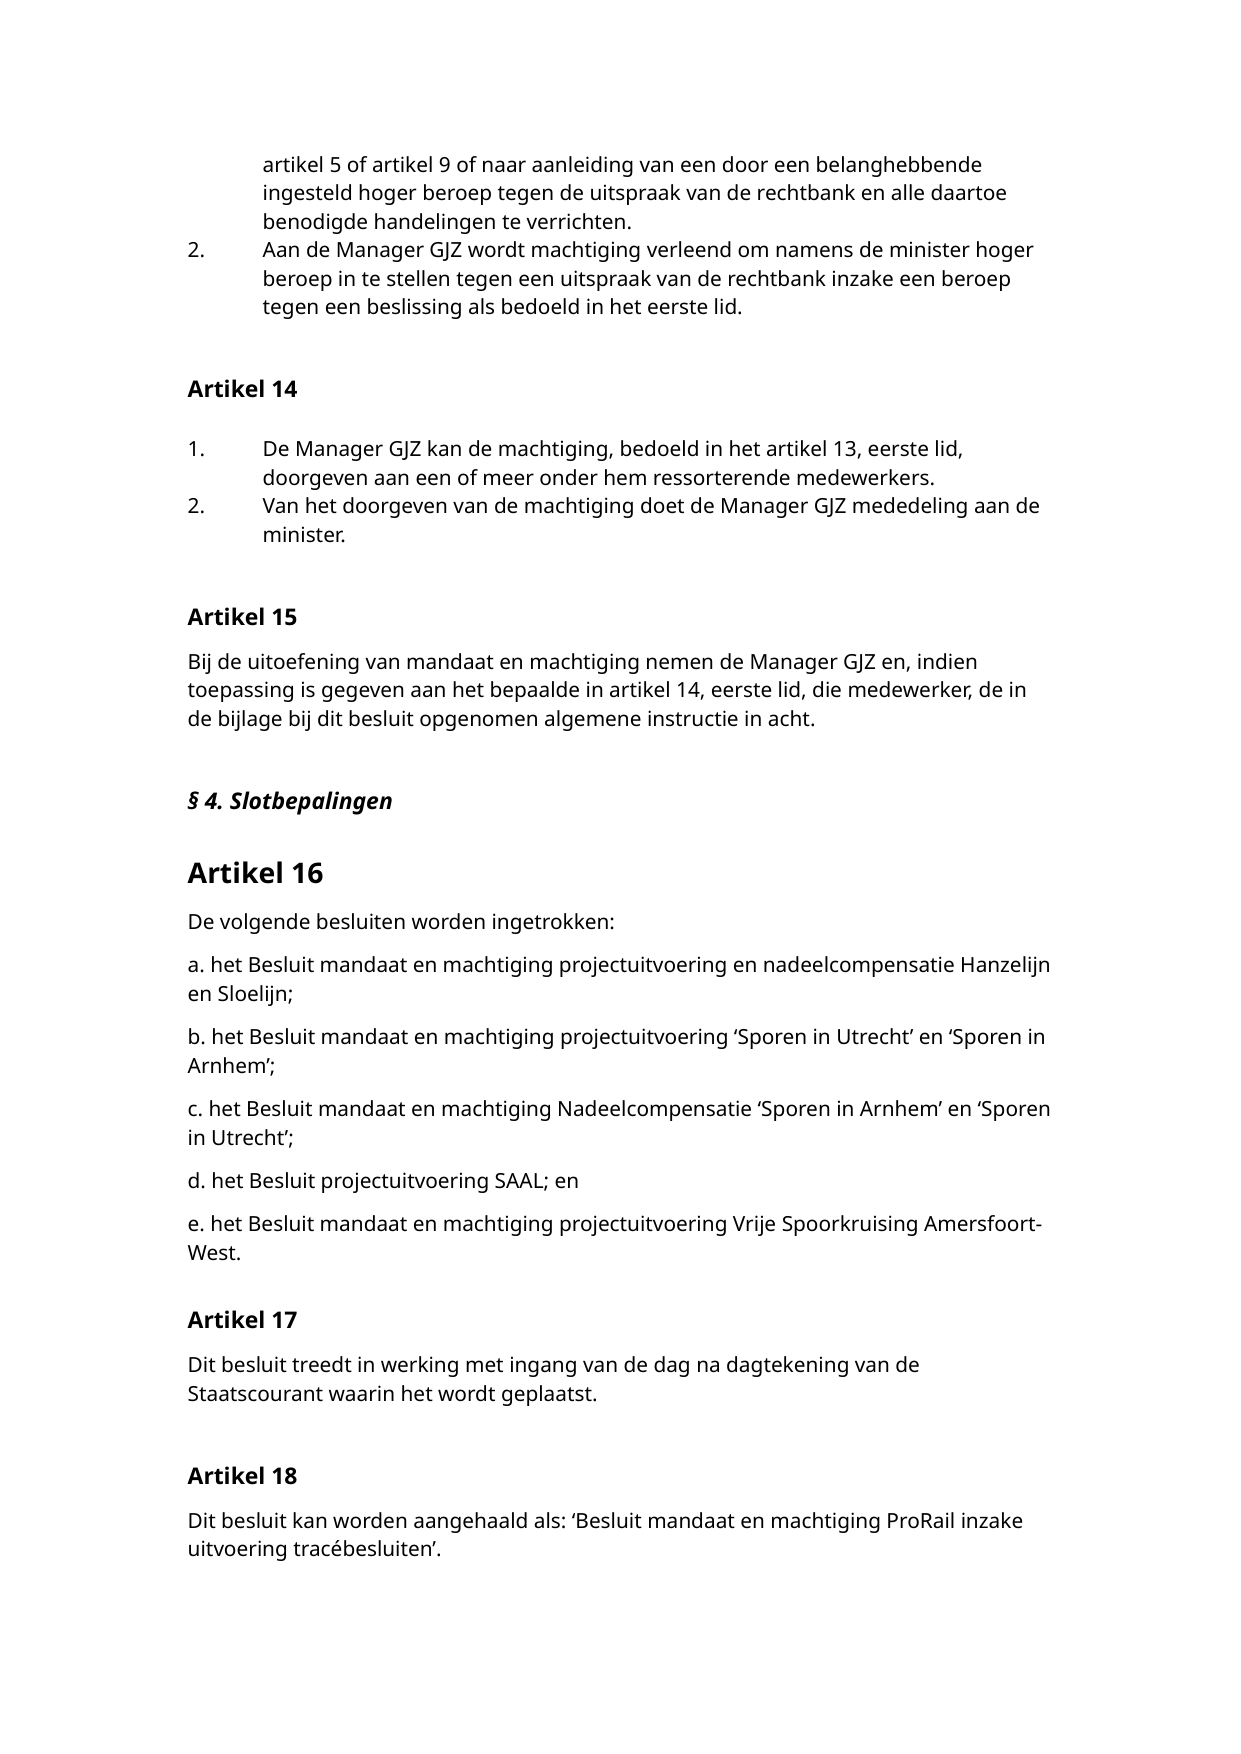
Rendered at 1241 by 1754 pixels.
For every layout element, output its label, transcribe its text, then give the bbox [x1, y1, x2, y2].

text b. het Besluit mandaat en machtiging projectuitvoering ‘Sporen in Utrecht’ en ‘Sporen in Arnhem’; [187, 1022, 1053, 1079]
subtitle Artikel 14 [187, 373, 1053, 404]
list Van het doorgeven van de machtiging doet de Manager GJZ mededeling aan de minister. [187, 491, 1053, 548]
subtitle Artikel 17 [187, 1304, 1053, 1335]
text e. het Besluit mandaat en machtiging projectuitvoering Vrije Spoorkruising Amersfoort-West. [187, 1209, 1053, 1266]
list artikel 5 of artikel 9 of naar aanleiding van een door een belanghebbende ingesteld hoger beroep tegen de uitspraak van de rechtbank en alle daartoe benodigde handelingen te verrichten. [187, 150, 1053, 235]
list De Manager GJZ kan de machtiging, bedoeld in het artikel 13, eerste lid, doorgeven aan een of meer onder hem ressorterende medewerkers. [187, 434, 1053, 491]
subtitle Artikel 18 [187, 1459, 1053, 1491]
text De volgende besluiten worden ingetrokken: [187, 907, 1053, 936]
subtitle Artikel 15 [187, 601, 1053, 632]
subtitle Artikel 16 [187, 853, 1053, 892]
text d. het Besluit projectuitvoering SAAL; en [187, 1166, 1053, 1194]
text Dit besluit treedt in werking met ingang van de dag na dagtekening van de Staatscourant waarin het wordt geplaatst. [187, 1350, 1053, 1407]
text Bij de uitoefening van mandaat en machtiging nemen de Manager GJZ en, indien toepassing is gegeven aan het bepaalde in artikel 14, eerste lid, die medewerker, de in de bijlage bij dit besluit opgenomen algemene instructie in acht. [187, 647, 1053, 732]
subtitle § 4. Slotbepalingen [187, 785, 1053, 816]
text Dit besluit kan worden aangehaald als: ‘Besluit mandaat en machtiging ProRail inzake uitvoering tracébesluiten’. [187, 1506, 1053, 1563]
text c. het Besluit mandaat en machtiging Nadeelcompensatie ‘Sporen in Arnhem’ en ‘Sporen in Utrecht’; [187, 1094, 1053, 1151]
text a. het Besluit mandaat en machtiging projectuitvoering en nadeelcompensatie Hanzelijn en Sloelijn; [187, 951, 1053, 1007]
list Aan de Manager GJZ wordt machtiging verleend om namens de minister hoger beroep in te stellen tegen een uitspraak van de rechtbank inzake een beroep tegen een beslissing als bedoeld in het eerste lid. [187, 235, 1053, 321]
